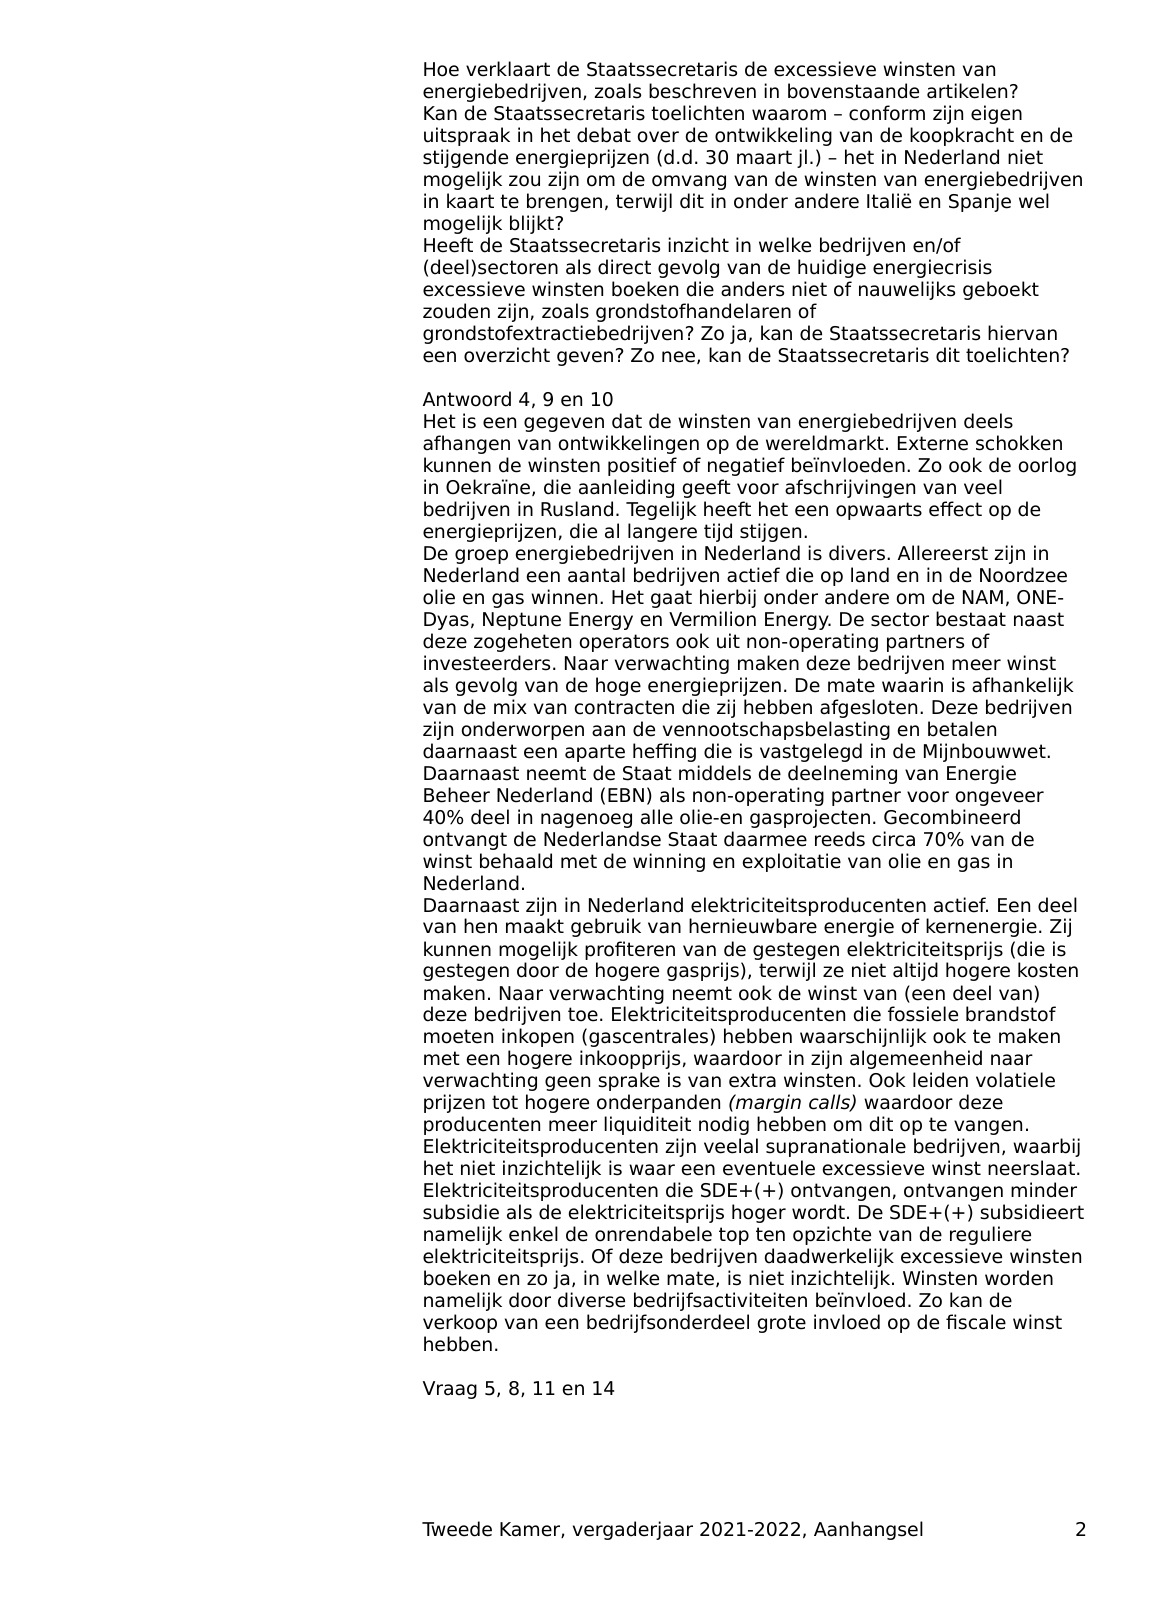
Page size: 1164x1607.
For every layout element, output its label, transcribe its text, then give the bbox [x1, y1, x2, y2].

text Vraag 5, 8, 11 en 14 [422, 1378, 1087, 1400]
text Daarnaast zijn in Nederland elektriciteitsproducenten actief. Een deel van hen maakt gebruik van hernieuwbare energie of kernenergie. Zij kunnen mogelijk profiteren van de gestegen elektriciteitsprijs (die is gestegen door de hogere gasprijs), terwijl ze niet altijd hogere kosten maken. Naar verwachting neemt ook de winst van (een deel van) deze bedrijven toe. Elektriciteitsproducenten die fossiele brandstof moeten inkopen (gascentrales) hebben waarschijnlijk ook te maken met een hogere inkoopprijs, waardoor in zijn algemeenheid naar verwachting geen sprake is van extra winsten. Ook leiden volatiele prijzen tot hogere onderpanden (margin calls) waardoor deze producenten meer liquiditeit nodig hebben om dit op te vangen. Elektriciteitsproducenten zijn veelal supranationale bedrijven, waarbij het niet inzichtelijk is waar een eventuele excessieve winst neerslaat. Elektriciteitsproducenten die SDE+(+) ontvangen, ontvangen minder subsidie als de elektriciteitsprijs hoger wordt. De SDE+(+) subsidieert namelijk enkel de onrendabele top ten opzichte van de reguliere elektriciteitsprijs. Of deze bedrijven daadwerkelijk excessieve winsten boeken en zo ja, in welke mate, is niet inzichtelijk. Winsten worden namelijk door diverse bedrijfsactiviteiten beïnvloed. Zo kan de verkoop van een bedrijfsonderdeel grote invloed op de fiscale winst hebben. [422, 894, 1087, 1356]
text De groep energiebedrijven in Nederland is divers. Allereerst zijn in Nederland een aantal bedrijven actief die op land en in de Noordzee olie en gas winnen. Het gaat hierbij onder andere om de NAM, ONE-Dyas, Neptune Energy en Vermilion Energy. De sector bestaat naast deze zogeheten operators ook uit non-operating partners of investeerders. Naar verwachting maken deze bedrijven meer winst als gevolg van de hoge energieprijzen. De mate waarin is afhankelijk van de mix van contracten die zij hebben afgesloten. Deze bedrijven zijn onderworpen aan de vennootschapsbelasting en betalen daarnaast een aparte heffing die is vastgelegd in de Mijnbouwwet. Daarnaast neemt de Staat middels de deelneming van Energie Beheer Nederland (EBN) als non-operating partner voor ongeveer 40% deel in nagenoeg alle olie-en gasprojecten. Gecombineerd ontvangt de Nederlandse Staat daarmee reeds circa 70% van de winst behaald met de winning en exploitatie van olie en gas in Nederland. [422, 543, 1087, 894]
text Antwoord 4, 9 en 10 [422, 389, 1087, 411]
text Heeft de Staatssecretaris inzicht in welke bedrijven en/of (deel)sectoren als direct gevolg van de huidige energiecrisis excessieve winsten boeken die anders niet of nauwelijks geboekt zouden zijn, zoals grondstofhandelaren of grondstofextractiebedrijven? Zo ja, kan de Staatssecretaris hiervan een overzicht geven? Zo nee, kan de Staatssecretaris dit toelichten? [422, 235, 1087, 367]
text Hoe verklaart de Staatssecretaris de excessieve winsten van energiebedrijven, zoals beschreven in bovenstaande artikelen? [422, 59, 1087, 103]
text Het is een gegeven dat de winsten van energiebedrijven deels afhangen van ontwikkelingen op de wereldmarkt. Externe schokken kunnen de winsten positief of negatief beïnvloeden. Zo ook de oorlog in Oekraïne, die aanleiding geeft voor afschrijvingen van veel bedrijven in Rusland. Tegelijk heeft het een opwaarts effect op de energieprijzen, die al langere tijd stijgen. [422, 411, 1087, 543]
text Kan de Staatssecretaris toelichten waarom – conform zijn eigen uitspraak in het debat over de ontwikkeling van de koopkracht en de stijgende energieprijzen (d.d. 30 maart jl.) – het in Nederland niet mogelijk zou zijn om de omvang van de winsten van energiebedrijven in kaart te brengen, terwijl dit in onder andere Italië en Spanje wel mogelijk blijkt? [422, 103, 1087, 235]
